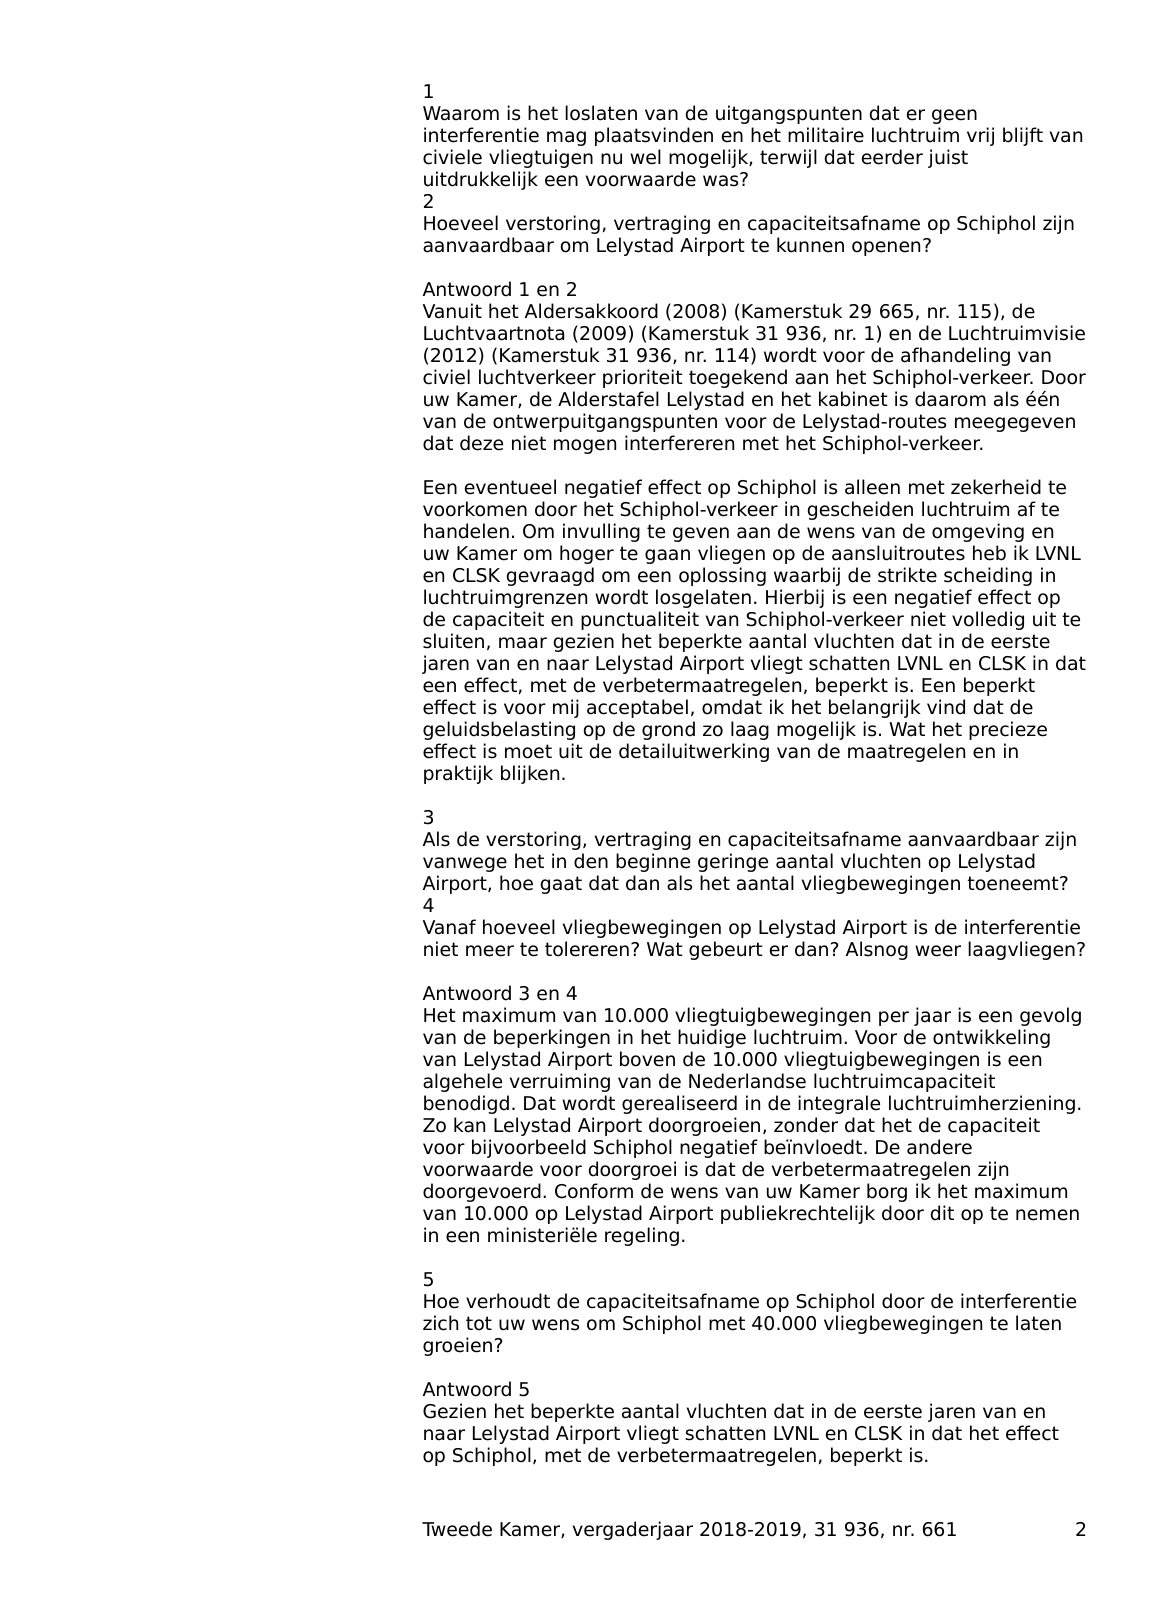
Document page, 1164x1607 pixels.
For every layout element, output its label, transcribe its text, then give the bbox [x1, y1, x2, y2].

text Antwoord 3 en 4 [422, 983, 1087, 1005]
text 3 [422, 807, 1087, 829]
text Als de verstoring, vertraging en capaciteitsafname aanvaardbaar zijn vanwege het in den beginne geringe aantal vluchten op Lelystad Airport, hoe gaat dat dan als het aantal vliegbewegingen toeneemt? [422, 829, 1087, 895]
text Een eventueel negatief effect op Schiphol is alleen met zekerheid te voorkomen door het Schiphol-verkeer in gescheiden luchtruim af te handelen. Om invulling te geven aan de wens van de omgeving en uw Kamer om hoger te gaan vliegen op de aansluitroutes heb ik LVNL en CLSK gevraagd om een oplossing waarbij de strikte scheiding in luchtruimgrenzen wordt losgelaten. Hierbij is een negatief effect op de capaciteit en punctualiteit van Schiphol-verkeer niet volledig uit te sluiten, maar gezien het beperkte aantal vluchten dat in de eerste jaren van en naar Lelystad Airport vliegt schatten LVNL en CLSK in dat een effect, met de verbetermaatregelen, beperkt is. Een beperkt effect is voor mij acceptabel, omdat ik het belangrijk vind dat de geluidsbelasting op de grond zo laag mogelijk is. Wat het precieze effect is moet uit de detailuitwerking van de maatregelen en in praktijk blijken. [422, 477, 1087, 785]
text 2 [422, 191, 1087, 213]
text Vanuit het Aldersakkoord (2008) (Kamerstuk 29 665, nr. 115), de Luchtvaartnota (2009) (Kamerstuk 31 936, nr. 1) en de Luchtruimvisie (2012) (Kamerstuk 31 936, nr. 114) wordt voor de afhandeling van civiel luchtverkeer prioriteit toegekend aan het Schiphol-verkeer. Door uw Kamer, de Alderstafel Lelystad en het kabinet is daarom als één van de ontwerpuitgangspunten voor de Lelystad-routes meegegeven dat deze niet mogen interfereren met het Schiphol-verkeer. [422, 301, 1087, 455]
text Antwoord 1 en 2 [422, 279, 1087, 301]
text 4 [422, 895, 1087, 917]
text Hoeveel verstoring, vertraging en capaciteitsafname op Schiphol zijn aanvaardbaar om Lelystad Airport te kunnen openen? [422, 213, 1087, 257]
text Hoe verhoudt de capaciteitsafname op Schiphol door de interferentie zich tot uw wens om Schiphol met 40.000 vliegbewegingen te laten groeien? [422, 1291, 1087, 1357]
text Vanaf hoeveel vliegbewegingen op Lelystad Airport is de interferentie niet meer te tolereren? Wat gebeurt er dan? Alsnog weer laagvliegen? [422, 917, 1087, 961]
text Gezien het beperkte aantal vluchten dat in de eerste jaren van en naar Lelystad Airport vliegt schatten LVNL en CLSK in dat het effect op Schiphol, met de verbetermaatregelen, beperkt is. [422, 1401, 1087, 1467]
text 1 [422, 81, 1087, 103]
text Antwoord 5 [422, 1379, 1087, 1401]
text 5 [422, 1269, 1087, 1291]
text Het maximum van 10.000 vliegtuigbewegingen per jaar is een gevolg van de beperkingen in het huidige luchtruim. Voor de ontwikkeling van Lelystad Airport boven de 10.000 vliegtuigbewegingen is een algehele verruiming van de Nederlandse luchtruimcapaciteit benodigd. Dat wordt gerealiseerd in de integrale luchtruimherziening. Zo kan Lelystad Airport doorgroeien, zonder dat het de capaciteit voor bijvoorbeeld Schiphol negatief beïnvloedt. De andere voorwaarde voor doorgroei is dat de verbetermaatregelen zijn doorgevoerd. Conform de wens van uw Kamer borg ik het maximum van 10.000 op Lelystad Airport publiekrechtelijk door dit op te nemen in een ministeriële regeling. [422, 1005, 1087, 1247]
text Waarom is het loslaten van de uitgangspunten dat er geen interferentie mag plaatsvinden en het militaire luchtruim vrij blijft van civiele vliegtuigen nu wel mogelijk, terwijl dat eerder juist uitdrukkelijk een voorwaarde was? [422, 103, 1087, 191]
